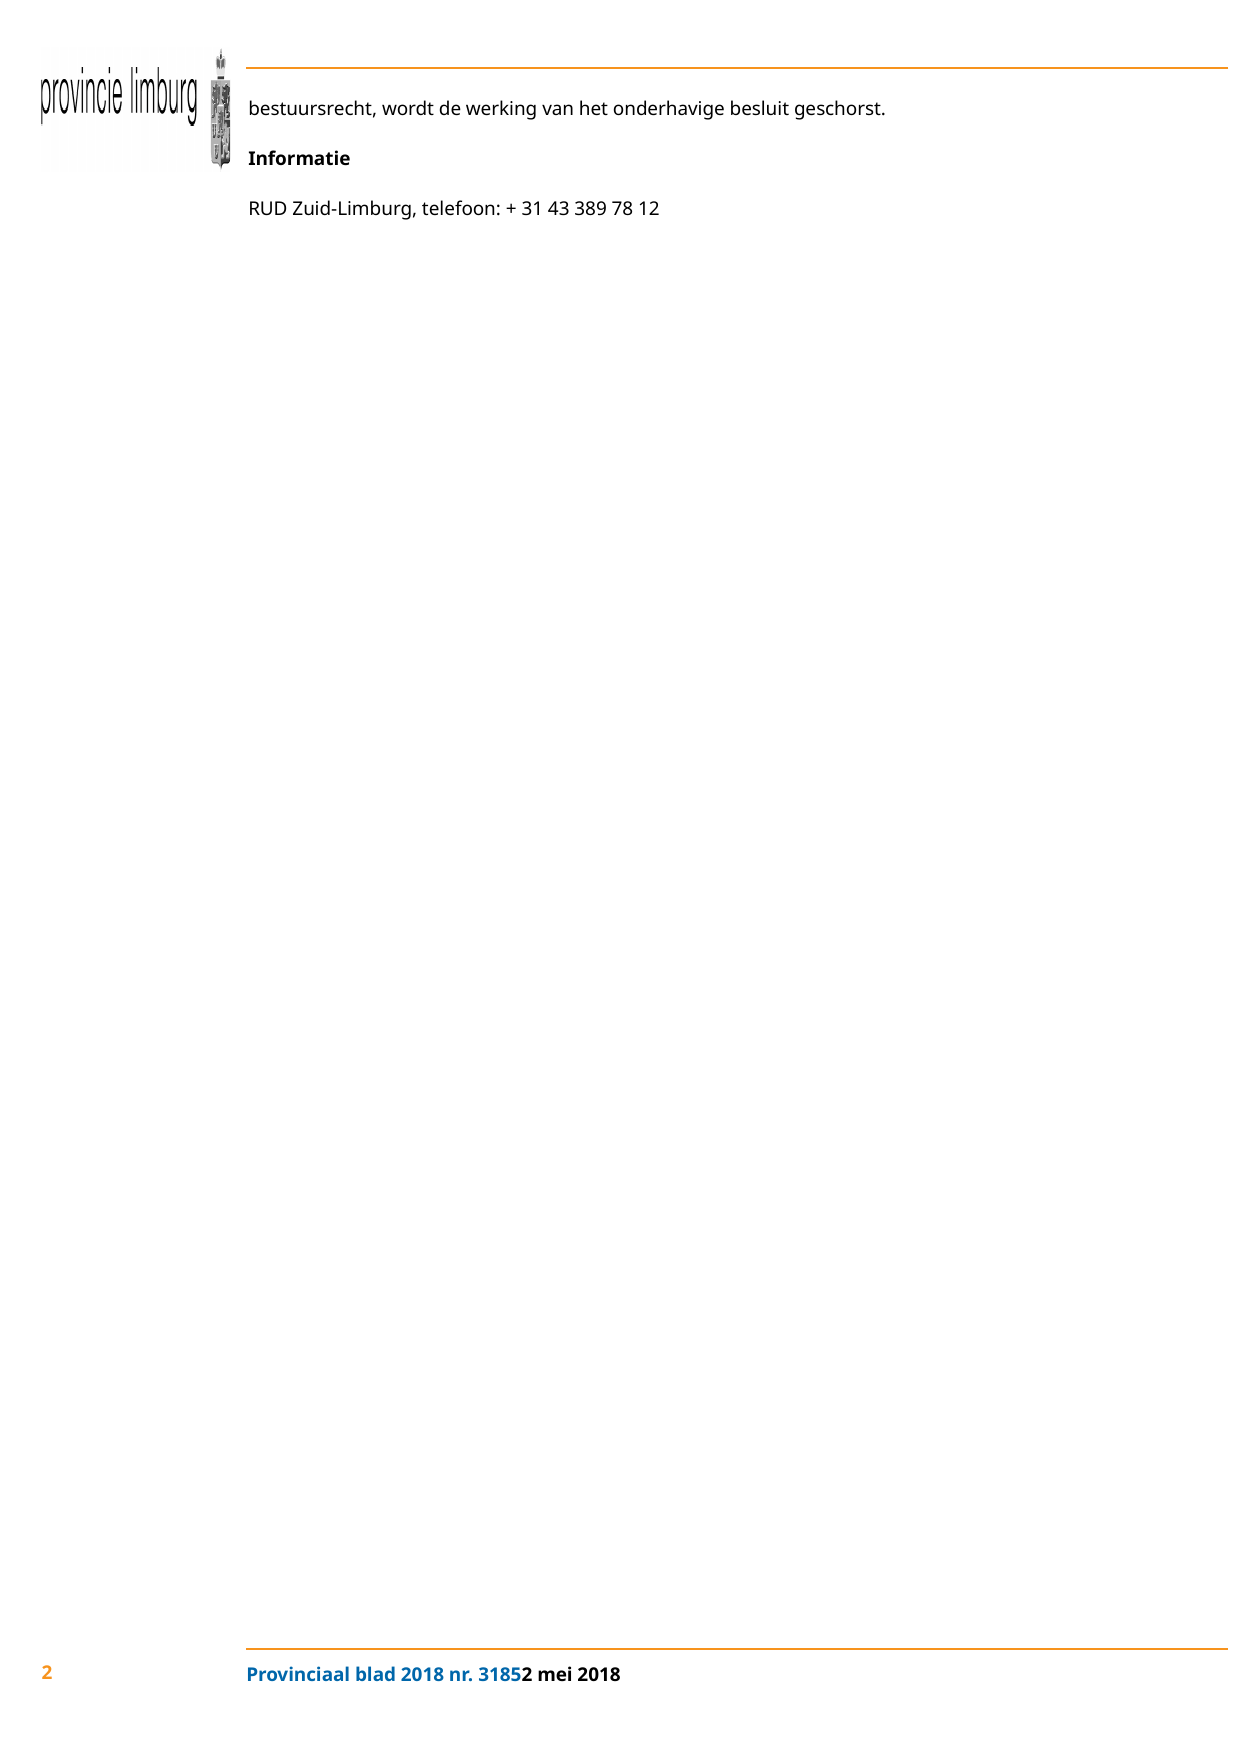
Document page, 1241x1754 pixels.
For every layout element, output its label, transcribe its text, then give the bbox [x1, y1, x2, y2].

text Informatie [248, 145, 1152, 171]
text RUD Zuid-Limburg, telefoon: + 31 43 389 78 12 [248, 196, 1152, 221]
text bestuursrecht, wordt de werking van het onderhavige besluit geschorst. [248, 95, 1152, 121]
picture [41, 47, 231, 172]
